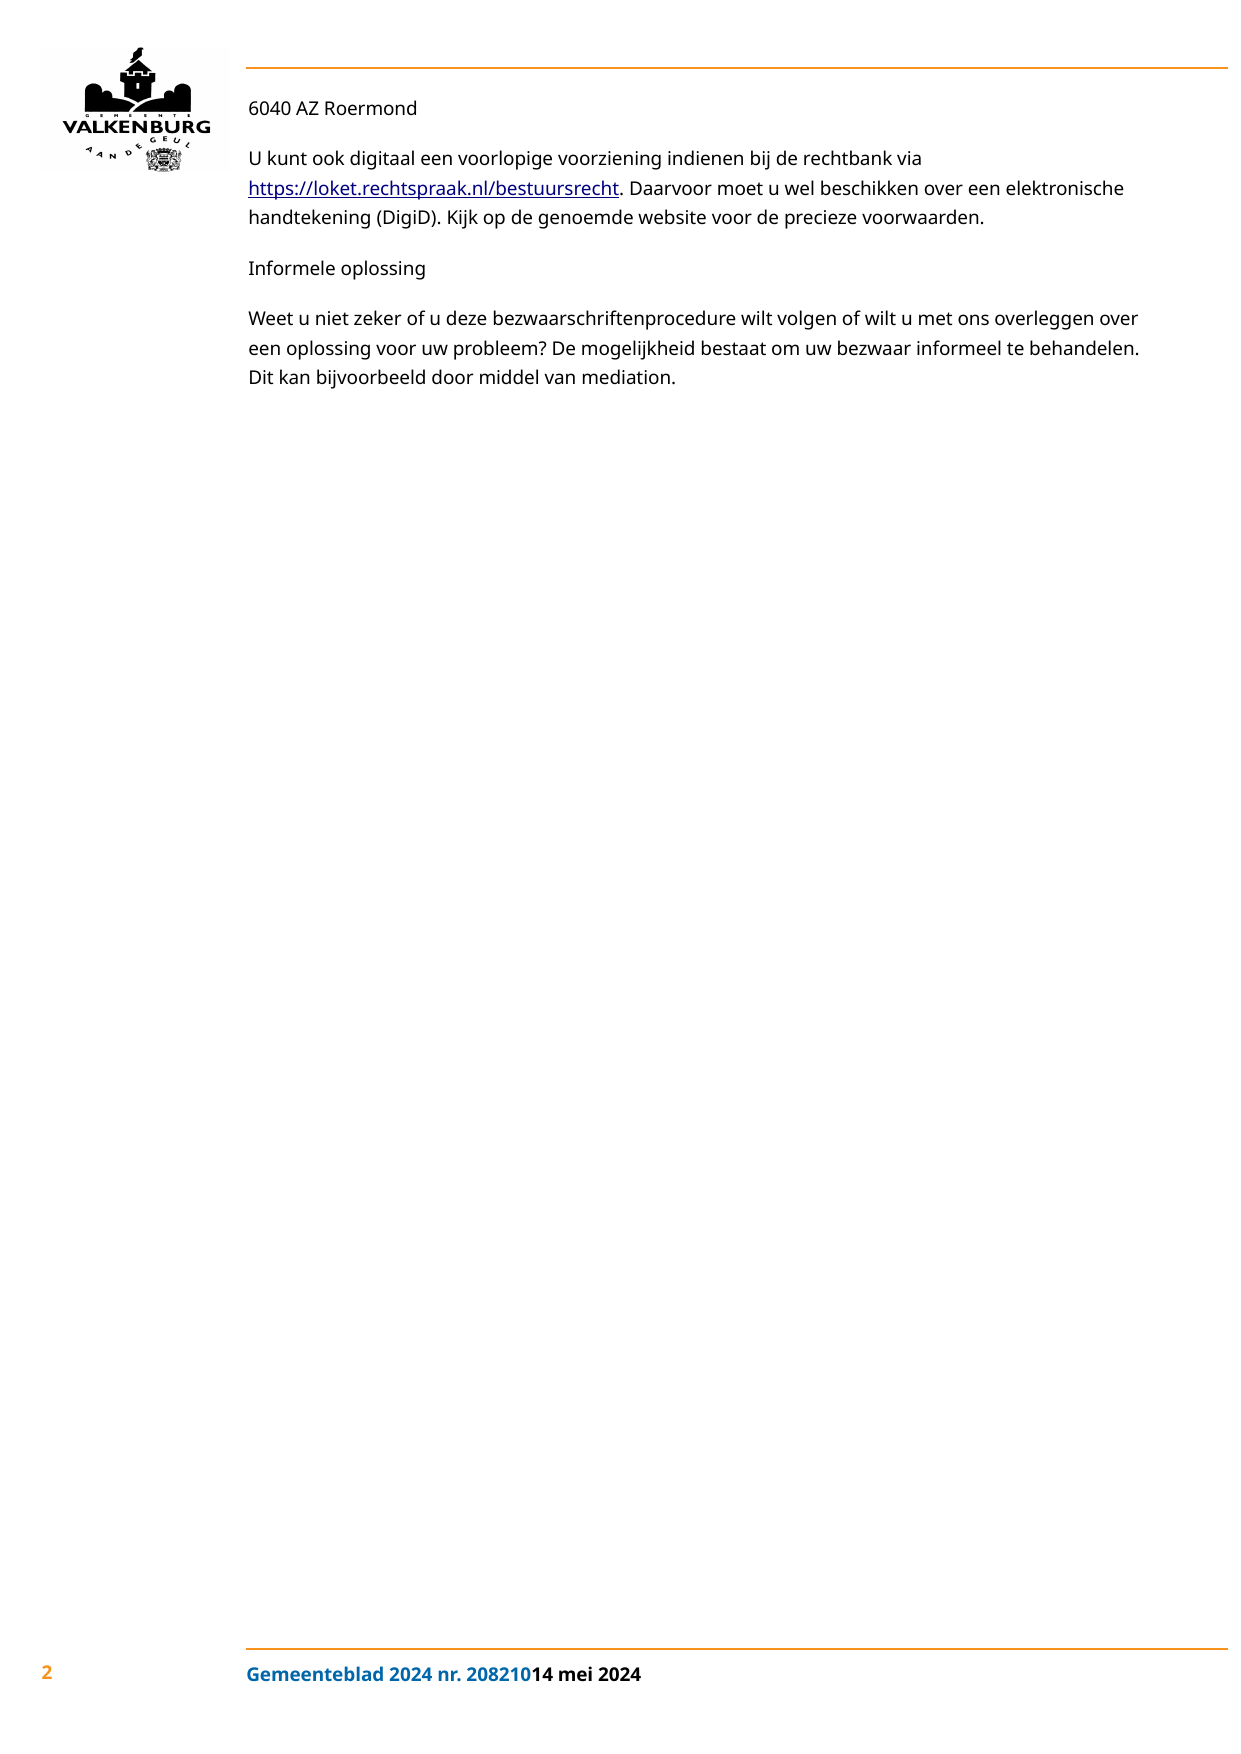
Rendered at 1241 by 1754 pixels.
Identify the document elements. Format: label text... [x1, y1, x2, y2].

text 6040 AZ Roermond [248, 95, 1152, 121]
picture [41, 47, 231, 172]
text Weet u niet zeker of u deze bezwaarschriftenprocedure wilt volgen of wilt u met ons overleggen over een oplossing voor uw probleem? De mogelijkheid bestaat om uw bezwaar informeel te behandelen. Dit kan bijvoorbeeld door middel van mediation. [248, 305, 1152, 390]
text U kunt ook digitaal een voorlopige voorziening indienen bij de rechtbank via https://loket.rechtspraak.nl/bestuursrecht. Daarvoor moet u wel beschikken over een elektronische handtekening (DigiD). Kijk op de genoemde website voor de precieze voorwaarden. [248, 145, 1152, 230]
text Informele oplossing [248, 255, 1152, 281]
